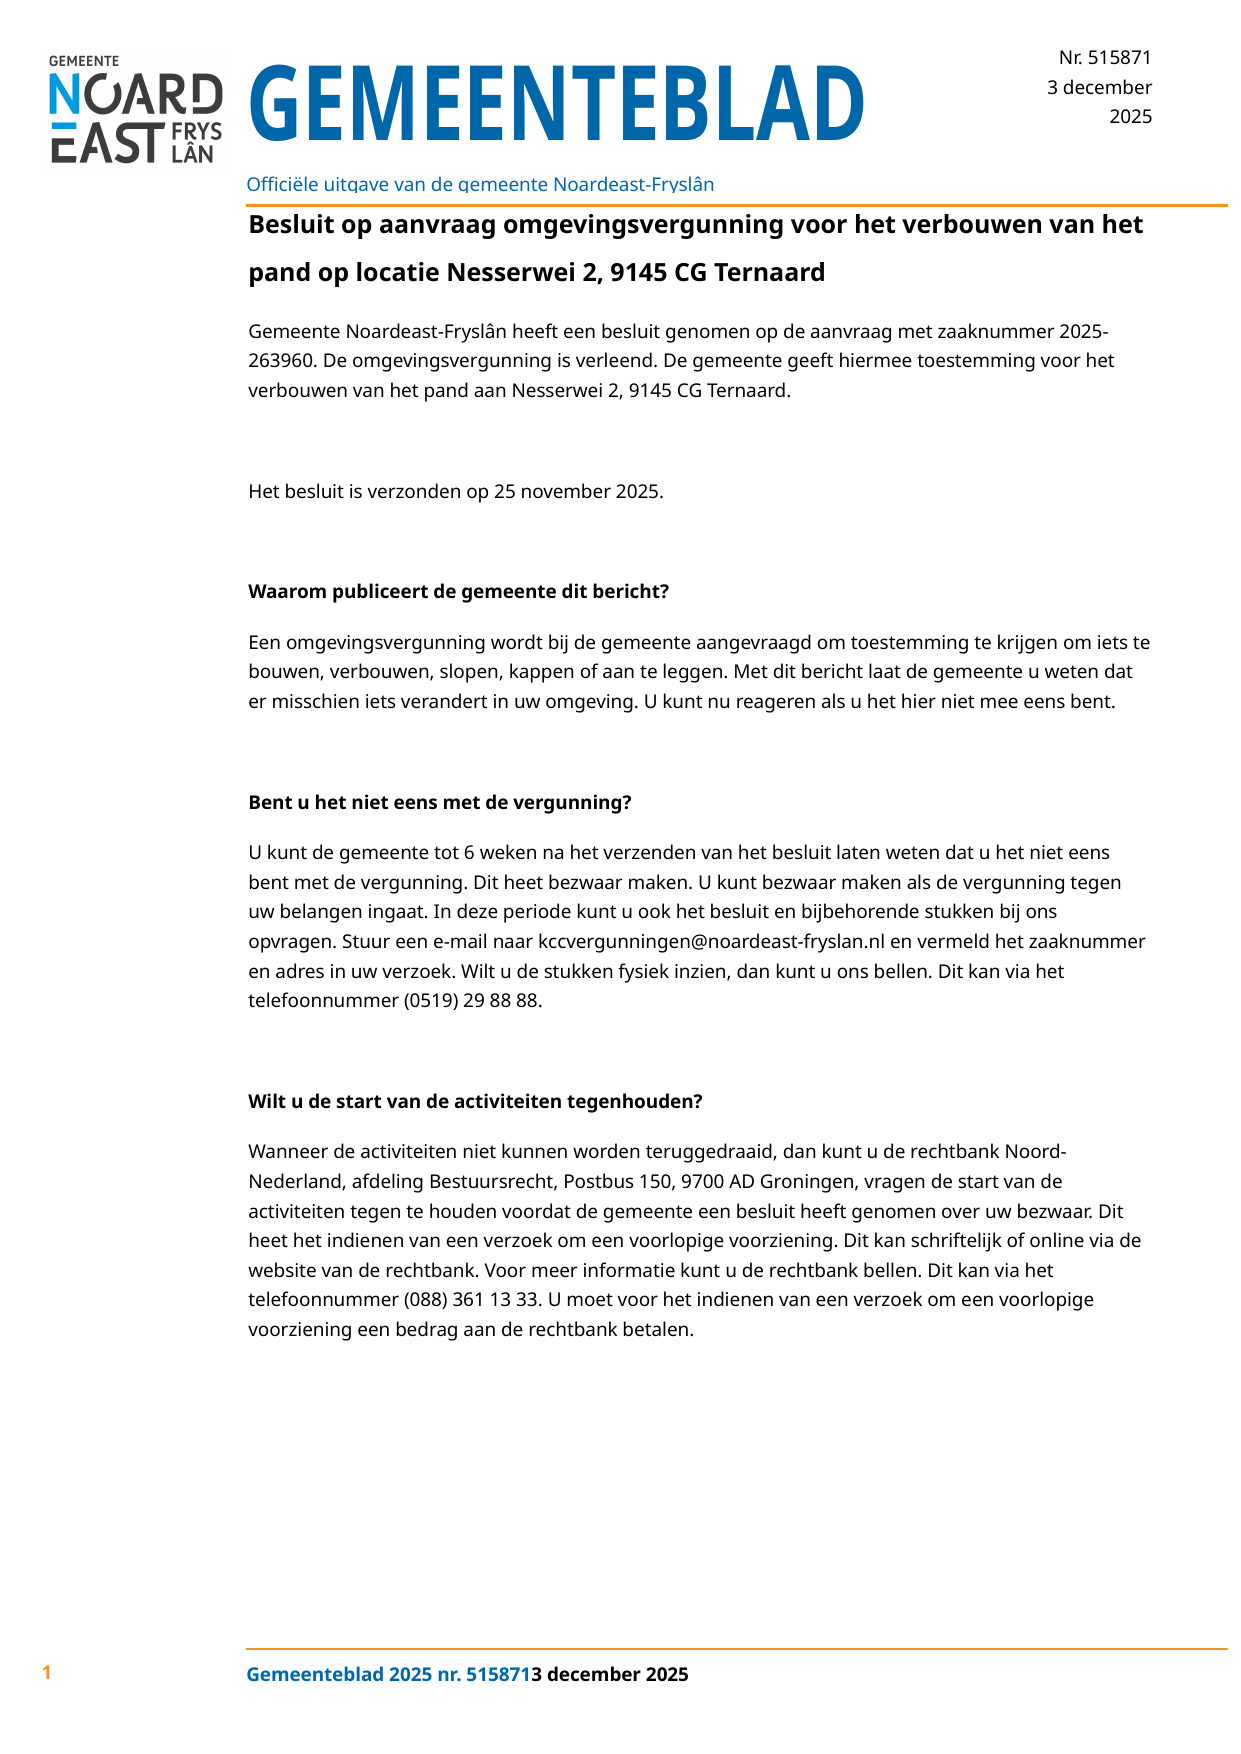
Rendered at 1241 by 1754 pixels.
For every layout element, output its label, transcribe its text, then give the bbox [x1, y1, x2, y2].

text U kunt de gemeente tot 6 weken na het verzenden van het besluit laten weten dat u het niet eens bent met de vergunning. Dit heet bezwaar maken. U kunt bezwaar maken als de vergunning tegen uw belangen ingaat. In deze periode kunt u ook het besluit en bijbehorende stukken bij ons opvragen. Stuur een e-mail naar kccvergunningen@noardeast-fryslan.nl en vermeld het zaaknummer en adres in uw verzoek. Wilt u de stukken fysiek inzien, dan kunt u ons bellen. Dit kan via het telefoonnummer (0519) 29 88 88. [248, 839, 1152, 1013]
text Besluit op aanvraag omgevingsvergunning voor het verbouwen van het pand op locatie Nesserwei 2, 9145 CG Ternaard [248, 207, 1152, 288]
text Wilt u de start van de activiteiten tegenhouden? [248, 1088, 1152, 1114]
text Waarom publiceert de gemeente dit bericht? [248, 579, 1152, 604]
text Het besluit is verzonden op 25 november 2025. [248, 478, 1152, 504]
text Een omgevingsvergunning wordt bij de gemeente aangevraagd om toestemming te krijgen om iets te bouwen, verbouwen, slopen, kappen of aan te leggen. Met dit bericht laat de gemeente u weten dat er misschien iets verandert in uw omgeving. U kunt nu reageren als u het hier niet mee eens bent. [248, 629, 1152, 714]
picture [41, 47, 231, 172]
text Wanneer de activiteiten niet kunnen worden teruggedraaid, dan kunt u de rechtbank Noord-Nederland, afdeling Bestuursrecht, Postbus 150, 9700 AD Groningen, vragen de start van de activiteiten tegen te houden voordat de gemeente een besluit heeft genomen over uw bezwaar. Dit heet het indienen van een verzoek om een voorlopige voorziening. Dit kan schriftelijk of online via de website van de rechtbank. Voor meer informatie kunt u de rechtbank bellen. Dit kan via het telefoonnummer (088) 361 13 33. U moet voor het indienen van een verzoek om een voorlopige voorziening een bedrag aan de rechtbank betalen. [248, 1139, 1152, 1342]
text Bent u het niet eens met de vergunning? [248, 789, 1152, 815]
text Gemeente Noardeast-Fryslân heeft een besluit genomen op de aanvraag met zaaknummer 2025-263960. De omgevingsvergunning is verleend. De gemeente geeft hiermee toestemming voor het verbouwen van het pand aan Nesserwei 2, 9145 CG Ternaard. [248, 318, 1152, 403]
